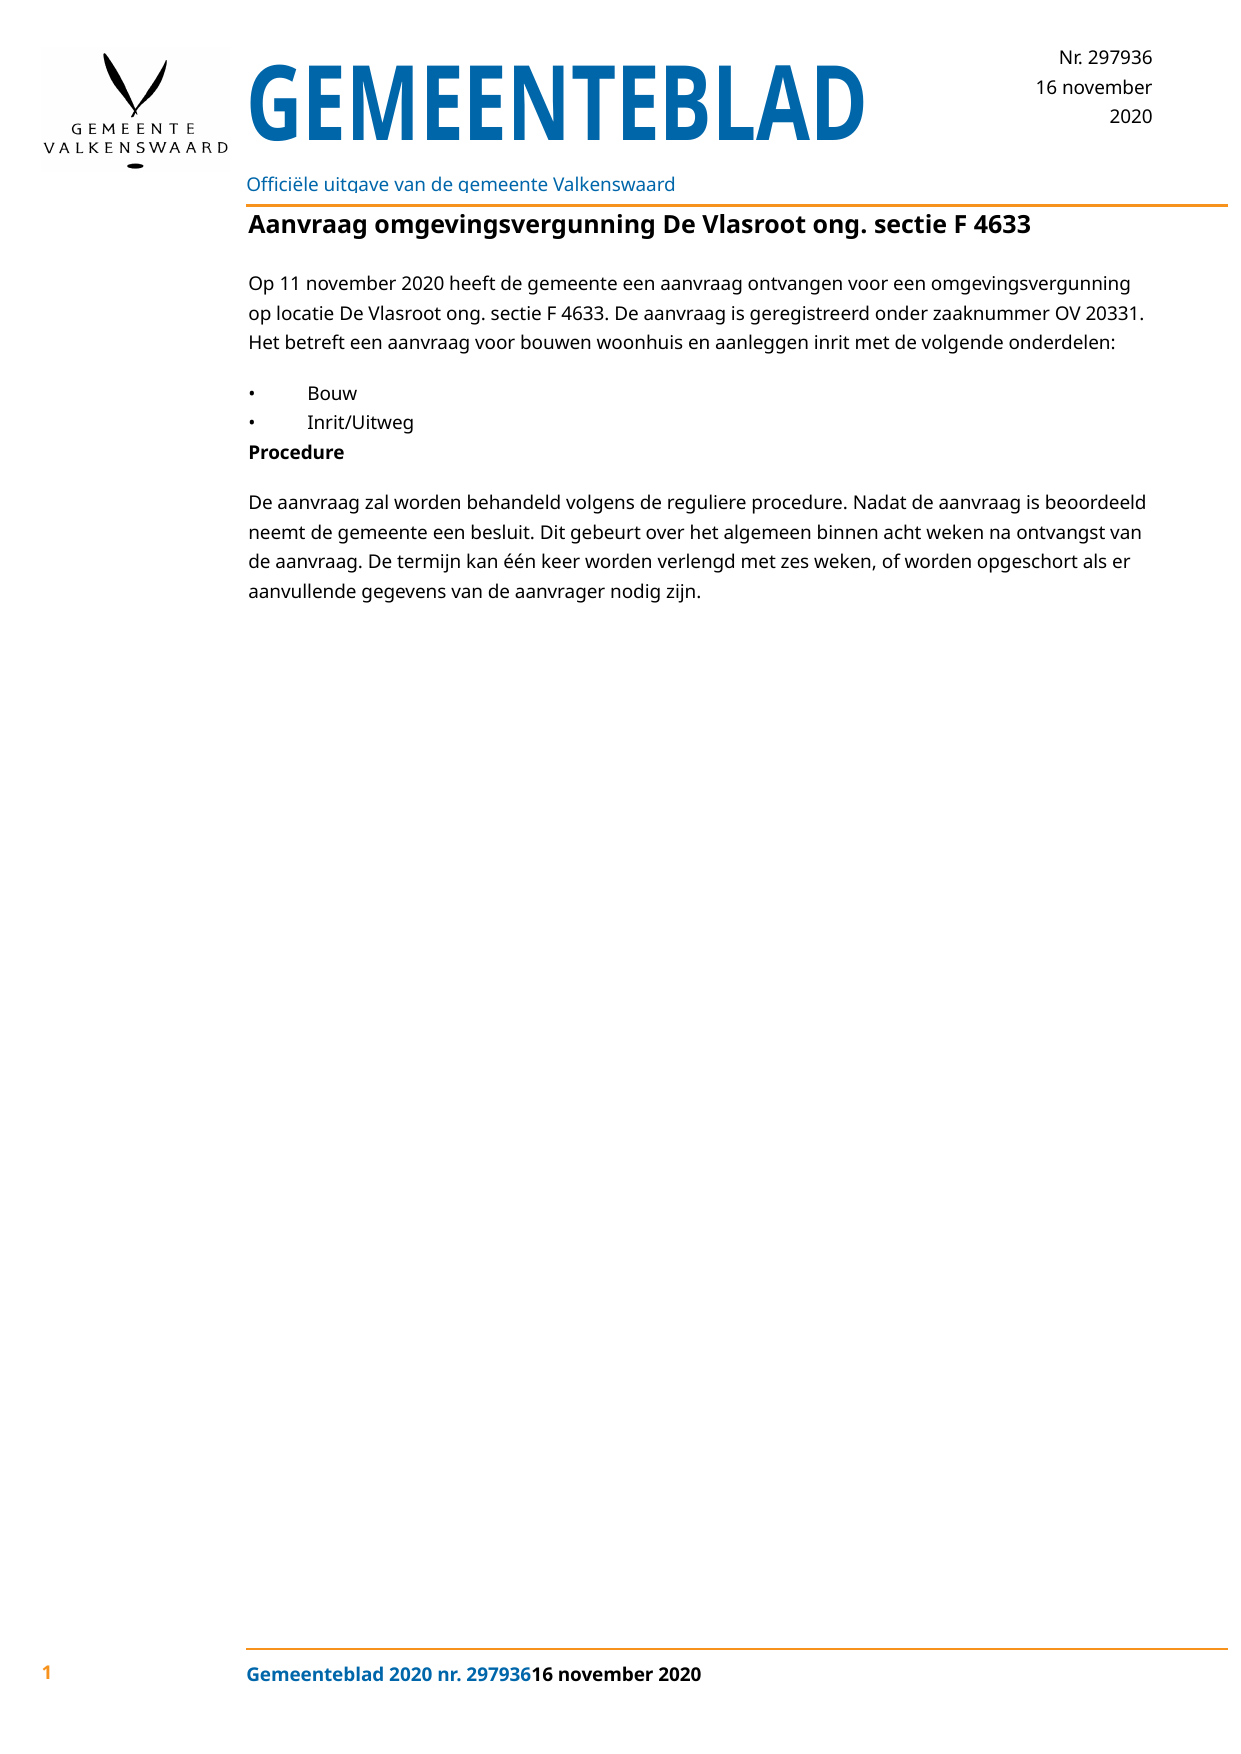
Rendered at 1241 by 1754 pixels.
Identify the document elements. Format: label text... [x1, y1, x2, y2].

list Inrit/Uitweg [248, 409, 1152, 435]
picture [41, 47, 231, 172]
text Procedure [248, 439, 1152, 465]
text Op 11 november 2020 heeft de gemeente een aanvraag ontvangen voor een omgevingsvergunning op locatie De Vlasroot ong. sectie F 4633. De aanvraag is geregistreerd onder zaaknummer OV 20331. Het betreft een aanvraag voor bouwen woonhuis en aanleggen inrit met de volgende onderdelen: [248, 270, 1152, 355]
text De aanvraag zal worden behandeld volgens de reguliere procedure. Nadat de aanvraag is beoordeeld neemt de gemeente een besluit. Dit gebeurt over het algemeen binnen acht weken na ontvangst van de aanvraag. De termijn kan één keer worden verlengd met zes weken, of worden opgeschort als er aanvullende gegevens van de aanvrager nodig zijn. [248, 489, 1152, 604]
text Aanvraag omgevingsvergunning De Vlasroot ong. sectie F 4633 [248, 207, 1152, 241]
list Bouw [248, 380, 1152, 406]
